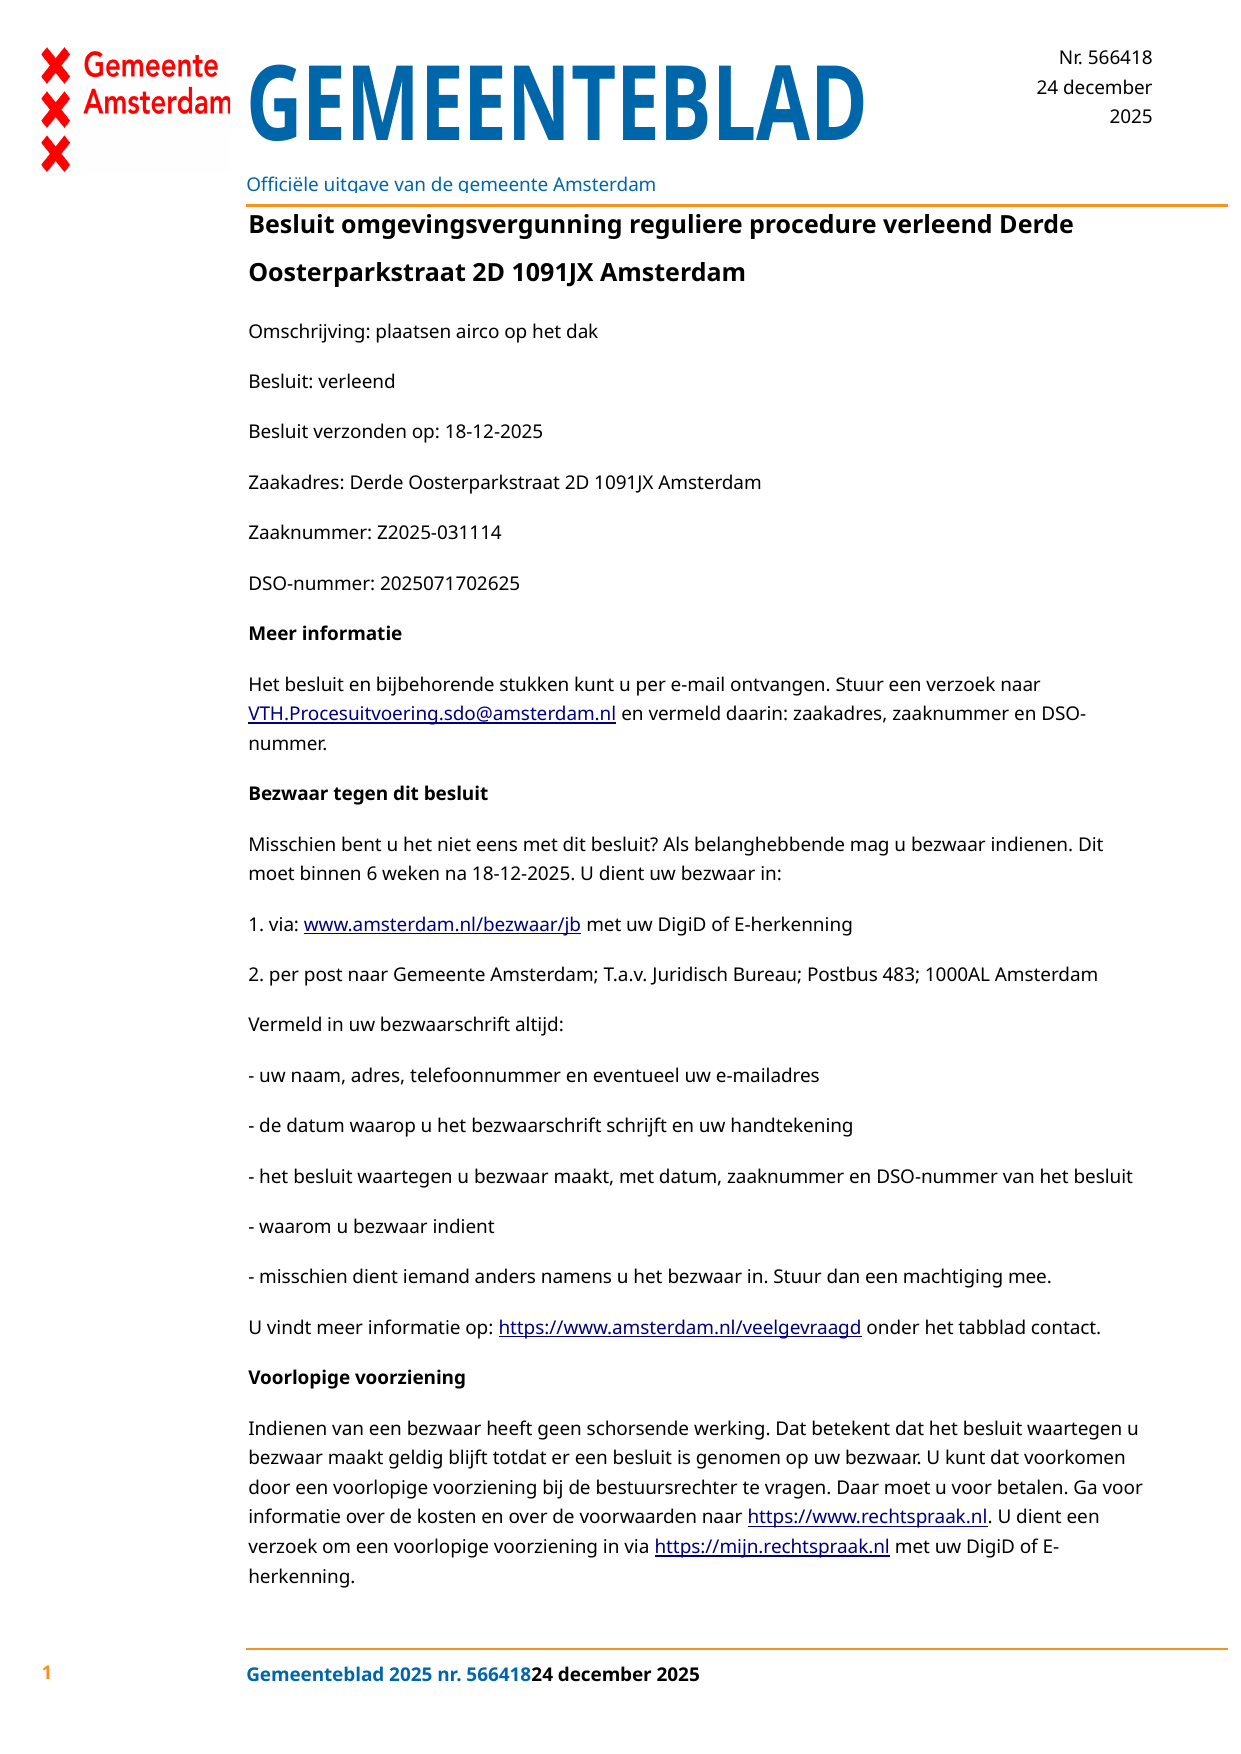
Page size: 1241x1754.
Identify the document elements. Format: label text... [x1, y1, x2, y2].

text Misschien bent u het niet eens met dit besluit? Als belanghebbende mag u bezwaar indienen. Dit moet binnen 6 weken na 18-12-2025. U dient uw bezwaar in: [248, 831, 1152, 886]
text Bezwaar tegen dit besluit [248, 780, 1152, 806]
text Zaaknummer: Z2025-031114 [248, 519, 1152, 545]
text - misschien dient iemand anders namens u het bezwaar in. Stuur dan een machtiging mee. [248, 1264, 1152, 1289]
text - uw naam, adres, telefoonnummer en eventueel uw e-mailadres [248, 1062, 1152, 1088]
text - waarom u bezwaar indient [248, 1213, 1152, 1239]
text Besluit omgevingsvergunning reguliere procedure verleend Derde Oosterparkstraat 2D 1091JX Amsterdam [248, 207, 1152, 288]
text Zaakadres: Derde Oosterparkstraat 2D 1091JX Amsterdam [248, 469, 1152, 495]
text Voorlopige voorziening [248, 1364, 1152, 1390]
text Besluit verzonden op: 18-12-2025 [248, 419, 1152, 444]
text Besluit: verleend [248, 368, 1152, 394]
text Vermeld in uw bezwaarschrift altijd: [248, 1012, 1152, 1037]
text Het besluit en bijbehorende stukken kunt u per e-mail ontvangen. Stuur een verzoek naar VTH.Procesuitvoering.sdo@amsterdam.nl en vermeld daarin: zaakadres, zaaknummer en DSO-nummer. [248, 671, 1152, 756]
text 1. via: www.amsterdam.nl/bezwaar/jb met uw DigiD of E-herkenning [248, 911, 1152, 937]
text Meer informatie [248, 620, 1152, 646]
text DSO-nummer: 2025071702625 [248, 570, 1152, 596]
picture [41, 47, 231, 172]
text U vindt meer informatie op: https://www.amsterdam.nl/veelgevraagd onder het tabblad contact. [248, 1314, 1152, 1340]
text - de datum waarop u het bezwaarschrift schrijft en uw handtekening [248, 1112, 1152, 1138]
text Omschrijving: plaatsen airco op het dak [248, 318, 1152, 344]
text 2. per post naar Gemeente Amsterdam; T.a.v. Juridisch Bureau; Postbus 483; 1000AL Amsterdam [248, 961, 1152, 987]
text Indienen van een bezwaar heeft geen schorsende werking. Dat betekent dat het besluit waartegen u bezwaar maakt geldig blijft totdat er een besluit is genomen op uw bezwaar. U kunt dat voorkomen door een voorlopige voorziening bij de bestuursrechter te vragen. Daar moet u voor betalen. Ga voor informatie over de kosten en over de voorwaarden naar https://www.rechtspraak.nl. U dient een verzoek om een voorlopige voorziening in via https://mijn.rechtspraak.nl met uw DigiD of E-herkenning. [248, 1415, 1152, 1589]
text - het besluit waartegen u bezwaar maakt, met datum, zaaknummer en DSO-nummer van het besluit [248, 1163, 1152, 1189]
